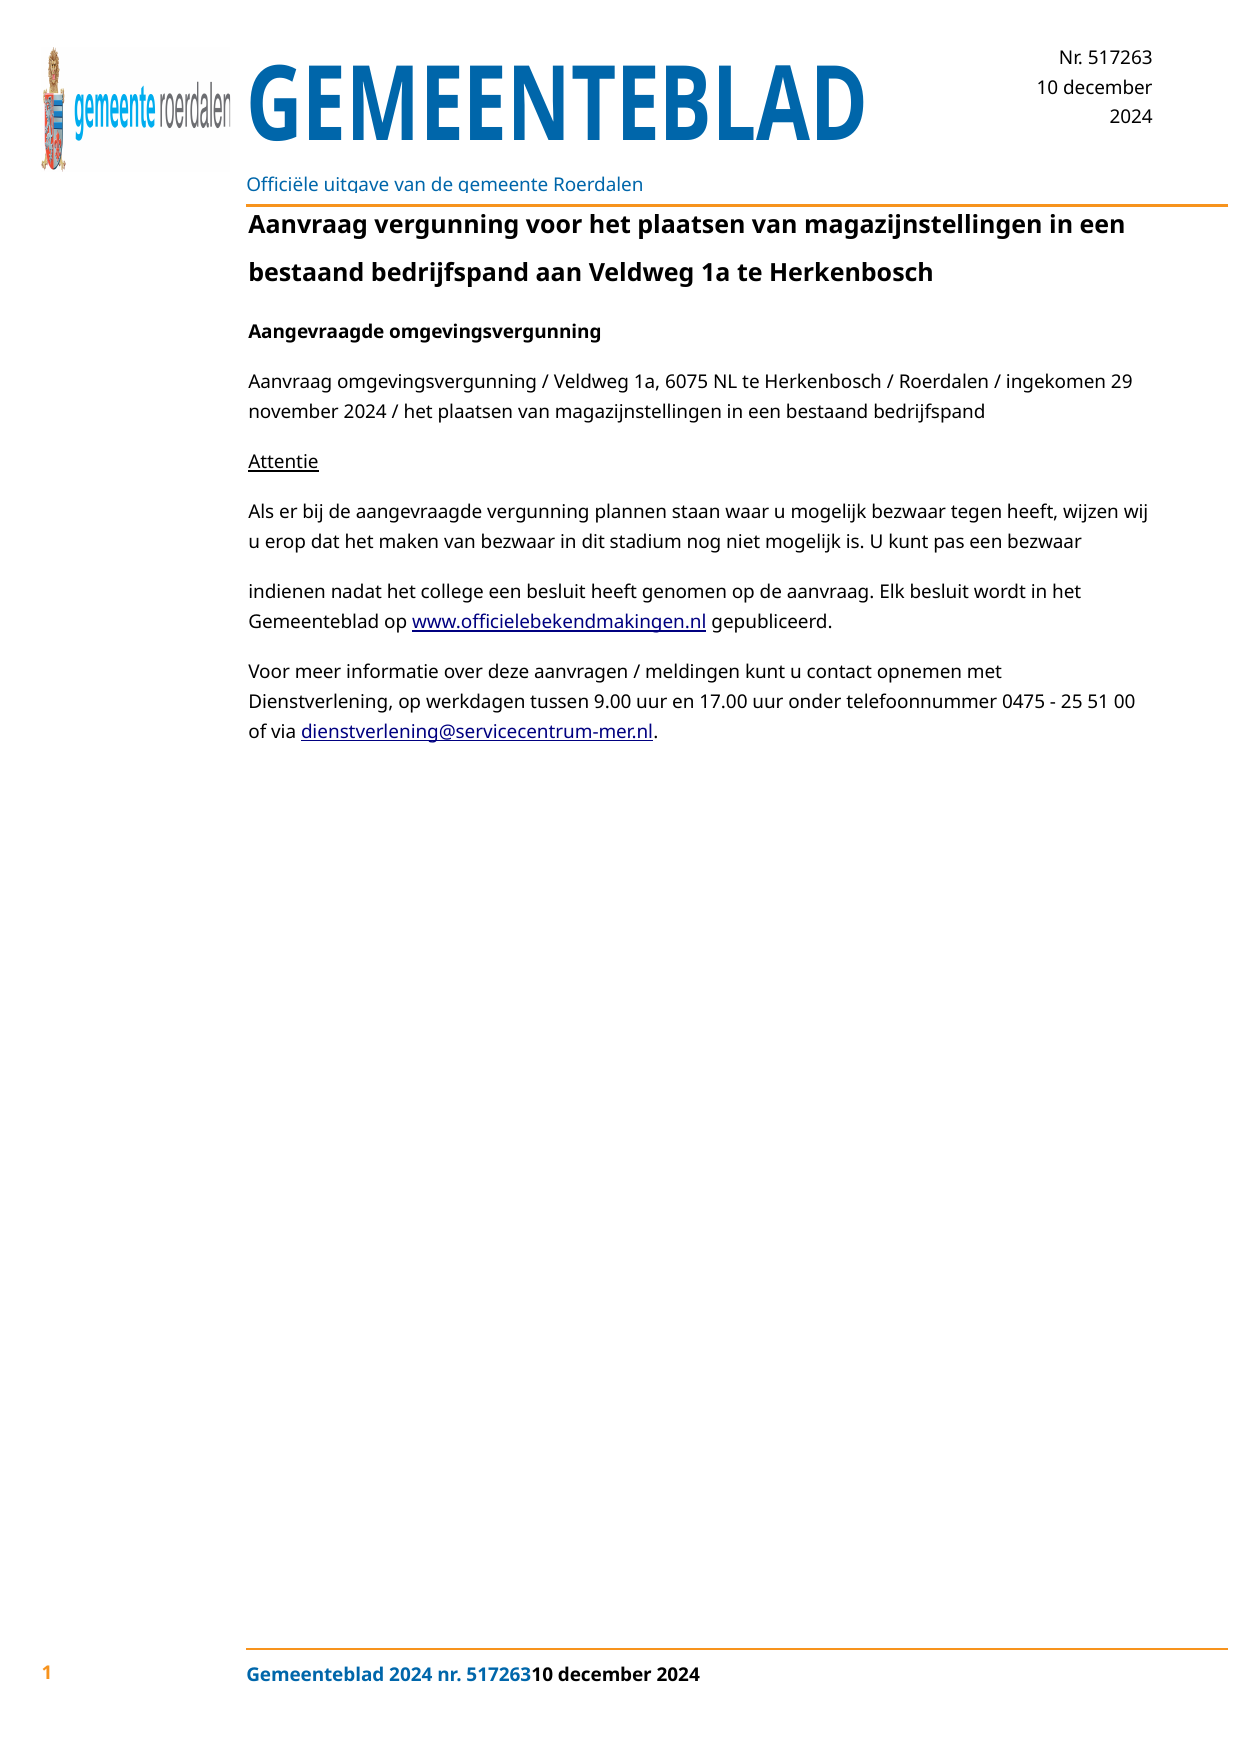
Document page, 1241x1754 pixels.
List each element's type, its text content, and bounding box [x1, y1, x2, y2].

text Aanvraag vergunning voor het plaatsen van magazijnstellingen in een bestaand bedrijfspand aan Veldweg 1a te Herkenbosch [248, 207, 1152, 288]
picture [41, 47, 231, 172]
text Aangevraagde omgevingsvergunning [248, 318, 1152, 344]
text Als er bij de aangevraagde vergunning plannen staan waar u mogelijk bezwaar tegen heeft, wijzen wij u erop dat het maken van bezwaar in dit stadium nog niet mogelijk is. U kunt pas een bezwaar [248, 499, 1152, 554]
text Aanvraag omgevingsvergunning / Veldweg 1a, 6075 NL te Herkenbosch / Roerdalen / ingekomen 29 november 2024 / het plaatsen van magazijnstellingen in een bestaand bedrijfspand [248, 368, 1152, 424]
text Voor meer informatie over deze aanvragen / meldingen kunt u contact opnemen met Dienstverlening, op werkdagen tussen 9.00 uur en 17.00 uur onder telefoonnummer 0475 - 25 51 00 of via dienstverlening@servicecentrum-mer.nl. [248, 659, 1152, 744]
text indienen nadat het college een besluit heeft genomen op de aanvraag. Elk besluit wordt in het Gemeenteblad op www.officielebekendmakingen.nl gepubliceerd. [248, 579, 1152, 634]
text Attentie [248, 448, 1152, 474]
